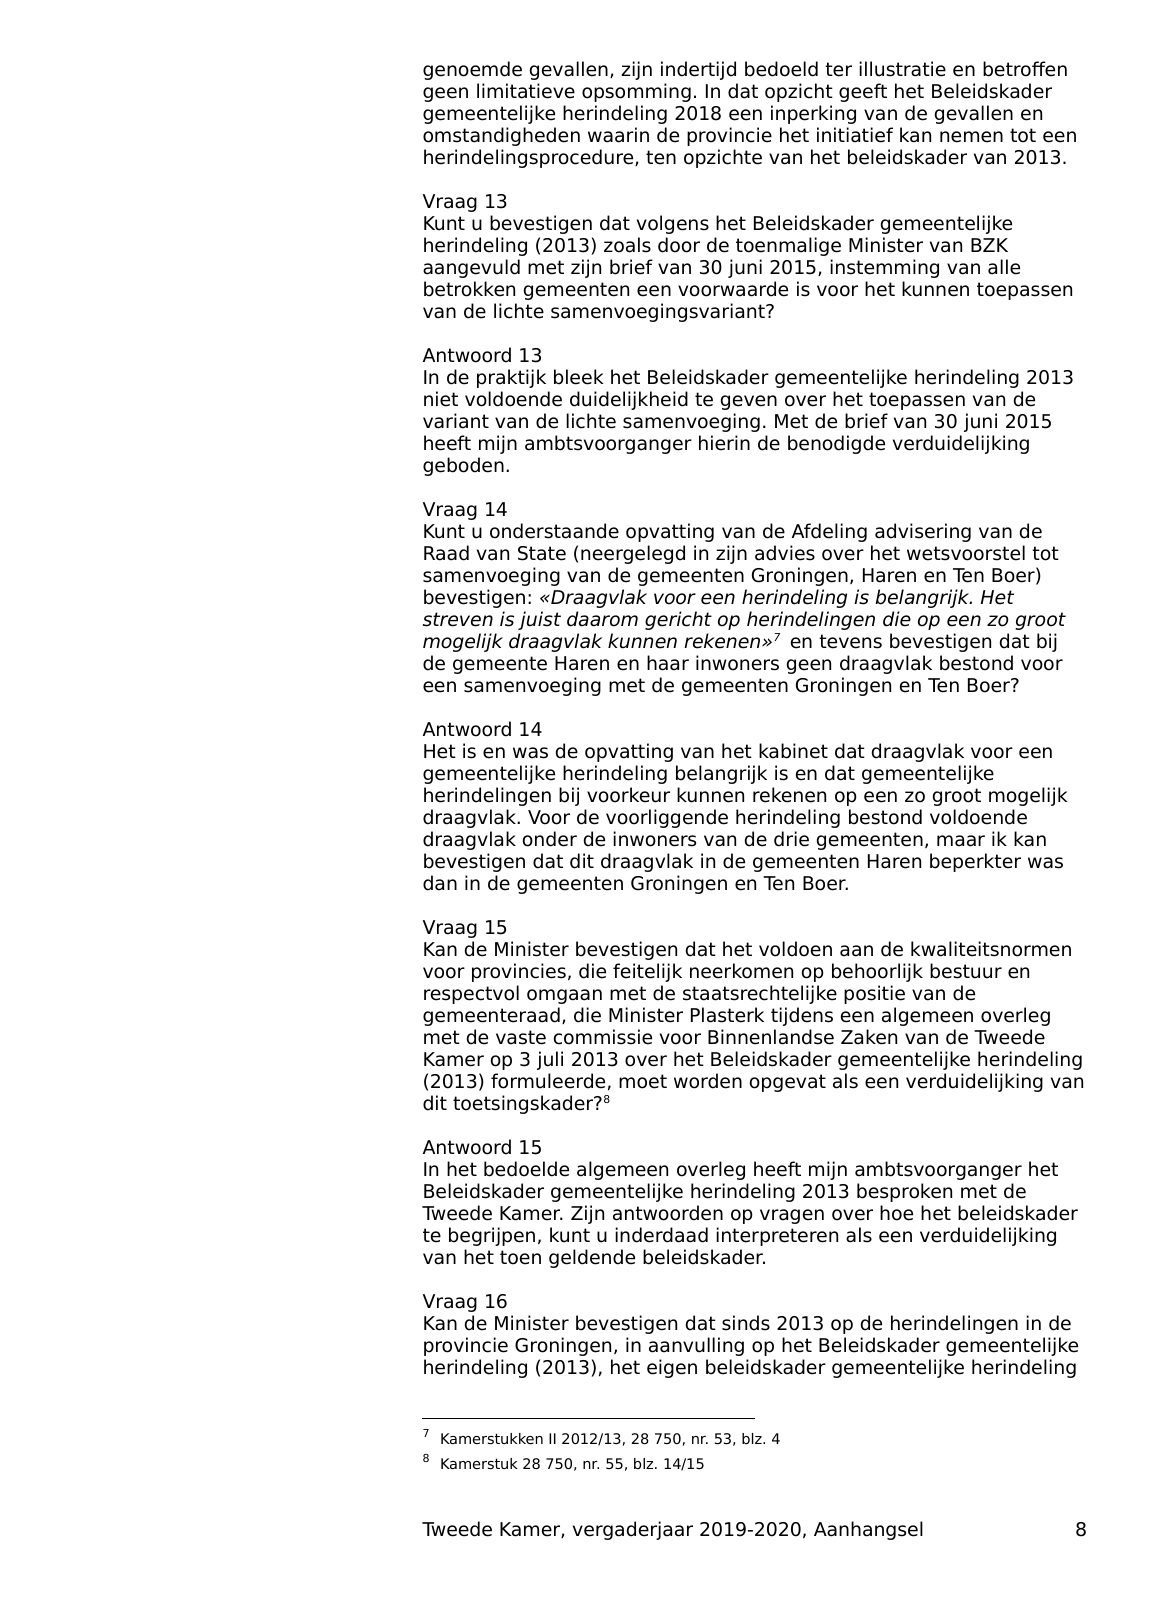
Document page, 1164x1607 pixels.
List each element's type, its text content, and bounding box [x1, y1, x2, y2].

text Vraag 15 [422, 917, 1087, 939]
text Antwoord 15 [422, 1137, 1087, 1159]
text Vraag 16 [422, 1291, 1087, 1313]
text Antwoord 13 [422, 345, 1087, 367]
text Vraag 13 [422, 191, 1087, 213]
text genoemde gevallen, zijn indertijd bedoeld ter illustratie en betroffen geen limitatieve opsomming. In dat opzicht geeft het Beleidskader gemeentelijke herindeling 2018 een inperking van de gevallen en omstandigheden waarin de provincie het initiatief kan nemen tot een herindelingsprocedure, ten opzichte van het beleidskader van 2013. [422, 59, 1087, 169]
text In het bedoelde algemeen overleg heeft mijn ambtsvoorganger het Beleidskader gemeentelijke herindeling 2013 besproken met de Tweede Kamer. Zijn antwoorden op vragen over hoe het beleidskader te begrijpen, kunt u inderdaad interpreteren als een verduidelijking van het toen geldende beleidskader. [422, 1159, 1087, 1269]
text Vraag 14 [422, 499, 1087, 521]
text Kan de Minister bevestigen dat het voldoen aan de kwaliteitsnormen voor provincies, die feitelijk neerkomen op behoorlijk bestuur en respectvol omgaan met de staatsrechtelijke positie van de gemeenteraad, die Minister Plasterk tijdens een algemeen overleg met de vaste commissie voor Binnenlandse Zaken van de Tweede Kamer op 3 juli 2013 over het Beleidskader gemeentelijke herindeling (2013) formuleerde, moet worden opgevat als een verduidelijking van dit toetsingskader? [422, 939, 1087, 1115]
text Kan de Minister bevestigen dat sinds 2013 op de herindelingen in de provincie Groningen, in aanvulling op het Beleidskader gemeentelijke herindeling (2013), het eigen beleidskader gemeentelijke herindeling [422, 1313, 1087, 1379]
text Het is en was de opvatting van het kabinet dat draagvlak voor een gemeentelijke herindeling belangrijk is en dat gemeentelijke herindelingen bij voorkeur kunnen rekenen op een zo groot mogelijk draagvlak. Voor de voorliggende herindeling bestond voldoende draagvlak onder de inwoners van de drie gemeenten, maar ik kan bevestigen dat dit draagvlak in de gemeenten Haren beperkter was dan in de gemeenten Groningen en Ten Boer. [422, 741, 1087, 895]
text Antwoord 14 [422, 719, 1087, 741]
text Kunt u onderstaande opvatting van de Afdeling advisering van de Raad van State (neergelegd in zijn advies over het wetsvoorstel tot samenvoeging van de gemeenten Groningen, Haren en Ten Boer) bevestigen: «Draagvlak voor een herindeling is belangrijk. Het streven is juist daarom gericht op herindelingen die op een zo groot mogelijk draagvlak kunnen rekenen» en tevens bevestigen dat bij de gemeente Haren en haar inwoners geen draagvlak bestond voor een samenvoeging met de gemeenten Groningen en Ten Boer? [422, 521, 1087, 697]
text Kamerstuk 28 750, nr. 55, blz. 14/15 [422, 1452, 1087, 1474]
text Kamerstukken II 2012/13, 28 750, nr. 53, blz. 4 [422, 1427, 1087, 1449]
text Kunt u bevestigen dat volgens het Beleidskader gemeentelijke herindeling (2013) zoals door de toenmalige Minister van BZK aangevuld met zijn brief van 30 juni 2015, instemming van alle betrokken gemeenten een voorwaarde is voor het kunnen toepassen van de lichte samenvoegingsvariant? [422, 213, 1087, 323]
text In de praktijk bleek het Beleidskader gemeentelijke herindeling 2013 niet voldoende duidelijkheid te geven over het toepassen van de variant van de lichte samenvoeging. Met de brief van 30 juni 2015 heeft mijn ambtsvoorganger hierin de benodigde verduidelijking geboden. [422, 367, 1087, 477]
